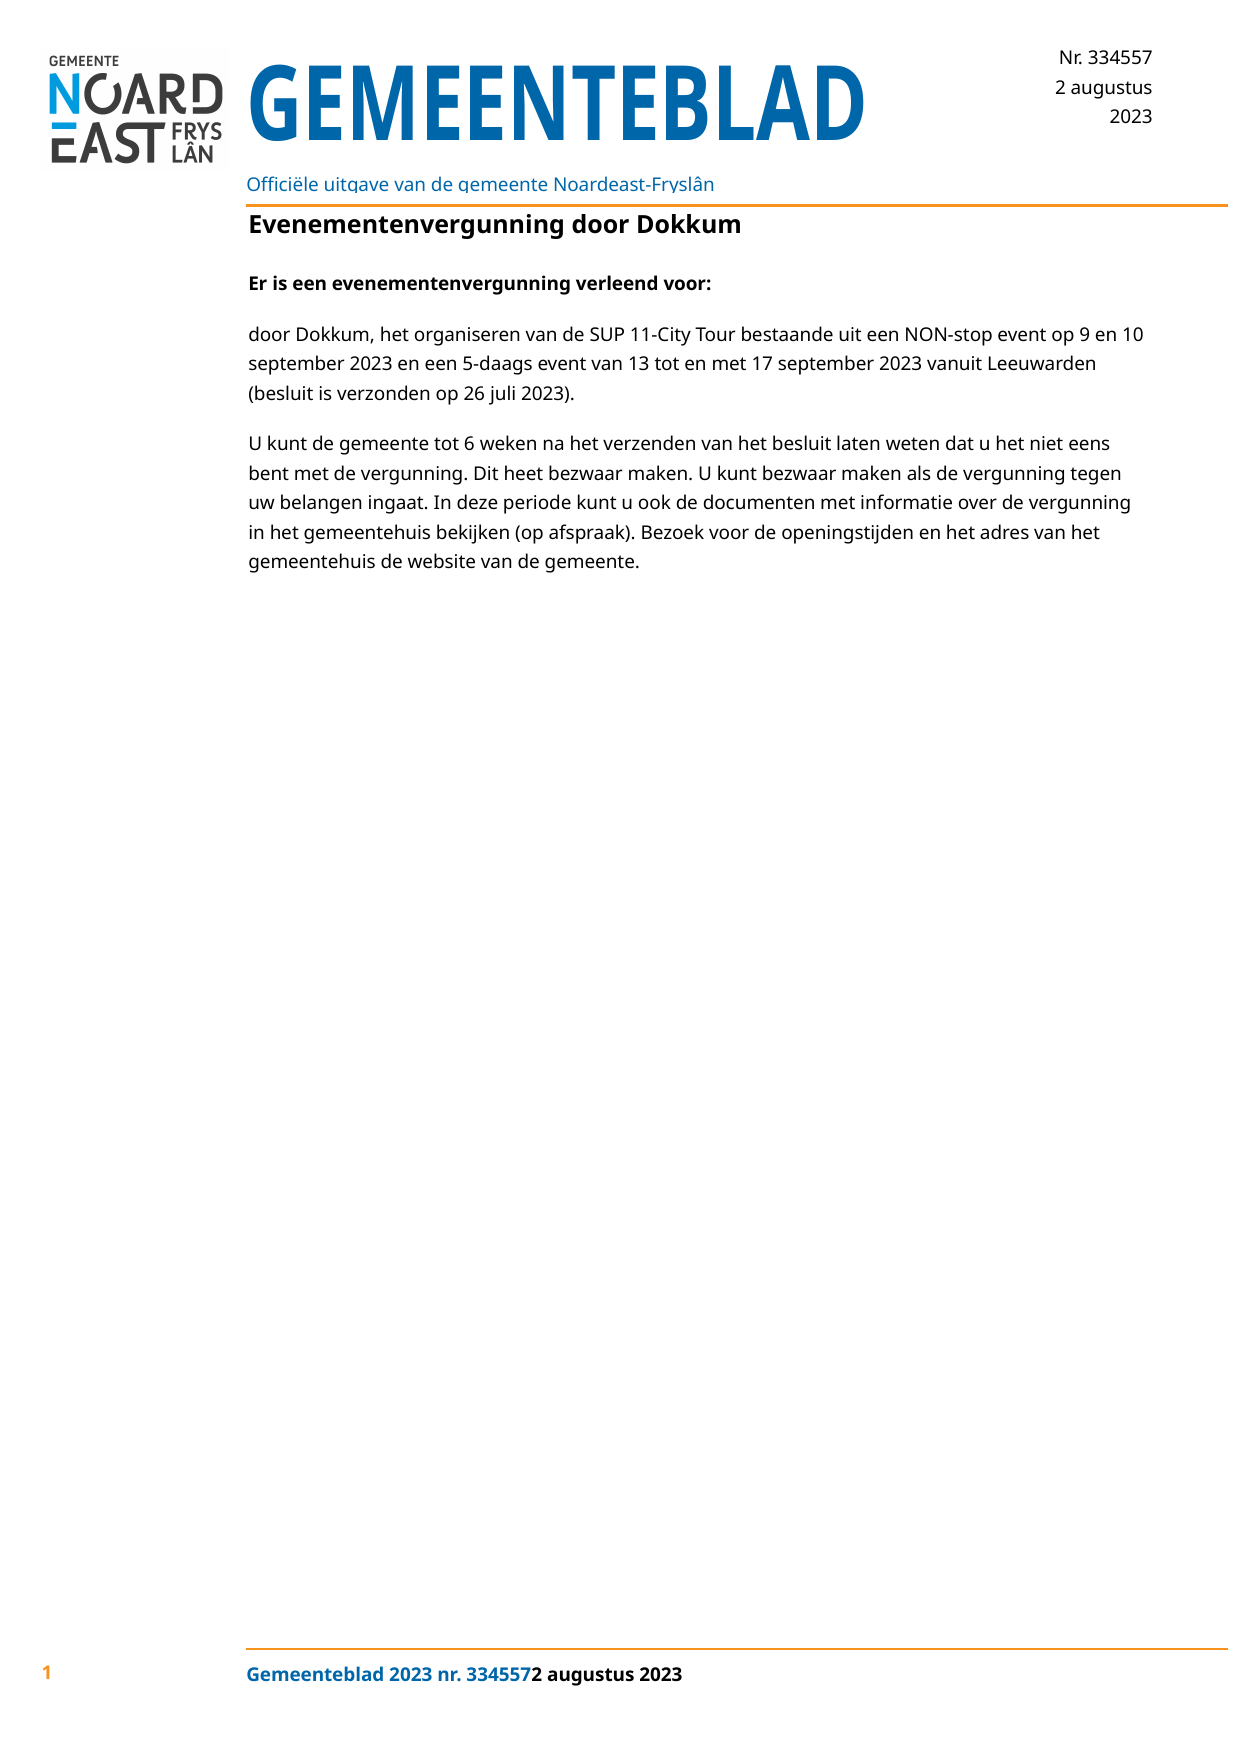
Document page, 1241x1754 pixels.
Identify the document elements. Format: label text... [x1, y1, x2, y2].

text U kunt de gemeente tot 6 weken na het verzenden van het besluit laten weten dat u het niet eens bent met de vergunning. Dit heet bezwaar maken. U kunt bezwaar maken als de vergunning tegen uw belangen ingaat. In deze periode kunt u ook de documenten met informatie over de vergunning in het gemeentehuis bekijken (op afspraak). Bezoek voor de openingstijden en het adres van het gemeentehuis de website van de gemeente. [248, 430, 1152, 574]
text door Dokkum, het organiseren van de SUP 11-City Tour bestaande uit een NON-stop event op 9 en 10 september 2023 en een 5-daags event van 13 tot en met 17 september 2023 vanuit Leeuwarden (besluit is verzonden op 26 juli 2023). [248, 321, 1152, 406]
text Er is een evenementenvergunning verleend voor: [248, 270, 1152, 296]
text Evenementenvergunning door Dokkum [248, 207, 1152, 241]
picture [41, 47, 231, 172]
